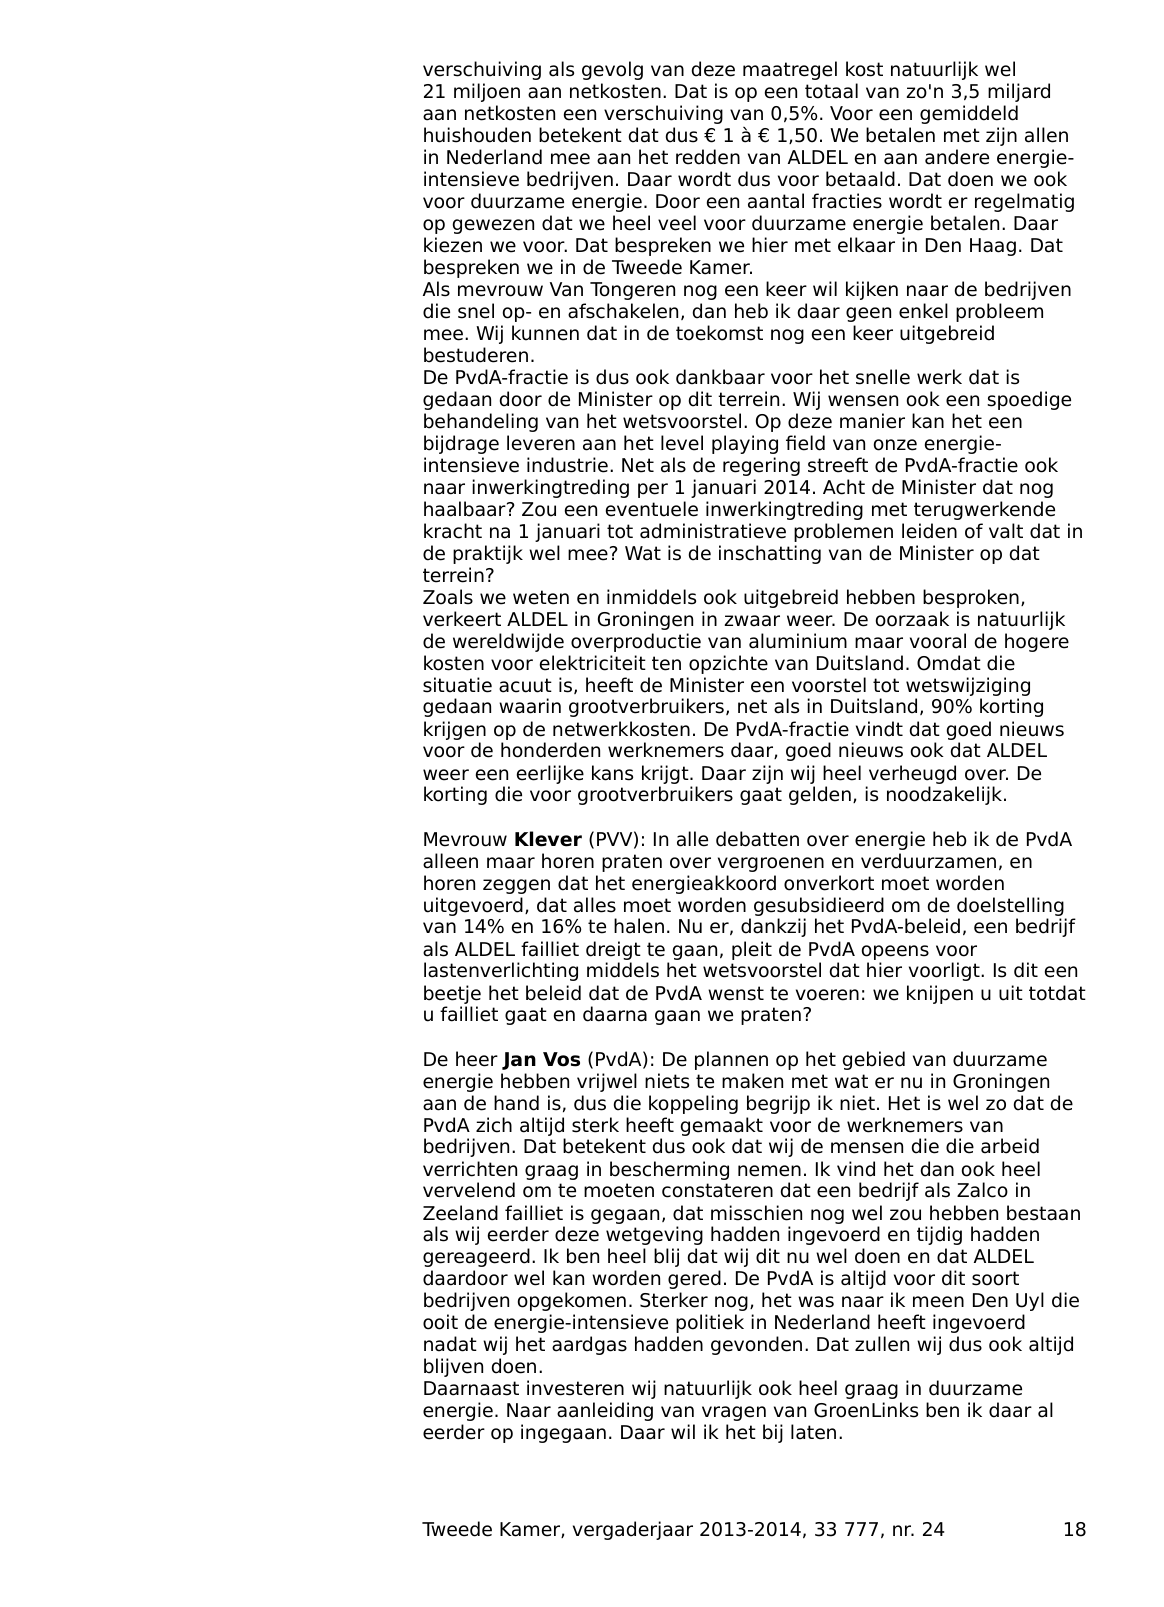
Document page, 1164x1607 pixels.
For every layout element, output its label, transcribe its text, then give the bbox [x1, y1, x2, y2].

text verschuiving als gevolg van deze maatregel kost natuurlijk wel 21 miljoen aan netkosten. Dat is op een totaal van zo'n 3,5 miljard aan netkosten een verschuiving van 0,5%. Voor een gemiddeld huishouden betekent dat dus € 1 à € 1,50. We betalen met zijn allen in Nederland mee aan het redden van ALDEL en aan andere energie-intensieve bedrijven. Daar wordt dus voor betaald. Dat doen we ook voor duurzame energie. Door een aantal fracties wordt er regelmatig op gewezen dat we heel veel voor duurzame energie betalen. Daar kiezen we voor. Dat bespreken we hier met elkaar in Den Haag. Dat bespreken we in de Tweede Kamer. [422, 59, 1087, 279]
text Mevrouw Klever (PVV): In alle debatten over energie heb ik de PvdA alleen maar horen praten over vergroenen en verduurzamen, en horen zeggen dat het energieakkoord onverkort moet worden uitgevoerd, dat alles moet worden gesubsidieerd om de doelstelling van 14% en 16% te halen. Nu er, dankzij het PvdA-beleid, een bedrijf als ALDEL failliet dreigt te gaan, pleit de PvdA opeens voor lastenverlichting middels het wetsvoorstel dat hier voorligt. Is dit een beetje het beleid dat de PvdA wenst te voeren: we knijpen u uit totdat u failliet gaat en daarna gaan we praten? [422, 828, 1087, 1026]
text Zoals we weten en inmiddels ook uitgebreid hebben besproken, verkeert ALDEL in Groningen in zwaar weer. De oorzaak is natuurlijk de wereldwijde overproductie van aluminium maar vooral de hogere kosten voor elektriciteit ten opzichte van Duitsland. Omdat die situatie acuut is, heeft de Minister een voorstel tot wetswijziging gedaan waarin grootverbruikers, net als in Duitsland, 90% korting krijgen op de netwerkkosten. De PvdA-fractie vindt dat goed nieuws voor de honderden werknemers daar, goed nieuws ook dat ALDEL weer een eerlijke kans krijgt. Daar zijn wij heel verheugd over. De korting die voor grootverbruikers gaat gelden, is noodzakelijk. [422, 587, 1087, 806]
text Als mevrouw Van Tongeren nog een keer wil kijken naar de bedrijven die snel op- en afschakelen, dan heb ik daar geen enkel probleem mee. Wij kunnen dat in de toekomst nog een keer uitgebreid bestuderen. [422, 279, 1087, 367]
text De PvdA-fractie is dus ook dankbaar voor het snelle werk dat is gedaan door de Minister op dit terrein. Wij wensen ook een spoedige behandeling van het wetsvoorstel. Op deze manier kan het een bijdrage leveren aan het level playing field van onze energie-intensieve industrie. Net als de regering streeft de PvdA-fractie ook naar inwerkingtreding per 1 januari 2014. Acht de Minister dat nog haalbaar? Zou een eventuele inwerkingtreding met terugwerkende kracht na 1 januari tot administratieve problemen leiden of valt dat in de praktijk wel mee? Wat is de inschatting van de Minister op dat terrein? [422, 367, 1087, 587]
text De heer Jan Vos (PvdA): De plannen op het gebied van duurzame energie hebben vrijwel niets te maken met wat er nu in Groningen aan de hand is, dus die koppeling begrijp ik niet. Het is wel zo dat de PvdA zich altijd sterk heeft gemaakt voor de werknemers van bedrijven. Dat betekent dus ook dat wij de mensen die die arbeid verrichten graag in bescherming nemen. Ik vind het dan ook heel vervelend om te moeten constateren dat een bedrijf als Zalco in Zeeland failliet is gegaan, dat misschien nog wel zou hebben bestaan als wij eerder deze wetgeving hadden ingevoerd en tijdig hadden gereageerd. Ik ben heel blij dat wij dit nu wel doen en dat ALDEL daardoor wel kan worden gered. De PvdA is altijd voor dit soort bedrijven opgekomen. Sterker nog, het was naar ik meen Den Uyl die ooit de energie-intensieve politiek in Nederland heeft ingevoerd nadat wij het aardgas hadden gevonden. Dat zullen wij dus ook altijd blijven doen. [422, 1048, 1087, 1378]
text Daarnaast investeren wij natuurlijk ook heel graag in duurzame energie. Naar aanleiding van vragen van GroenLinks ben ik daar al eerder op ingegaan. Daar wil ik het bij laten. [422, 1378, 1087, 1444]
